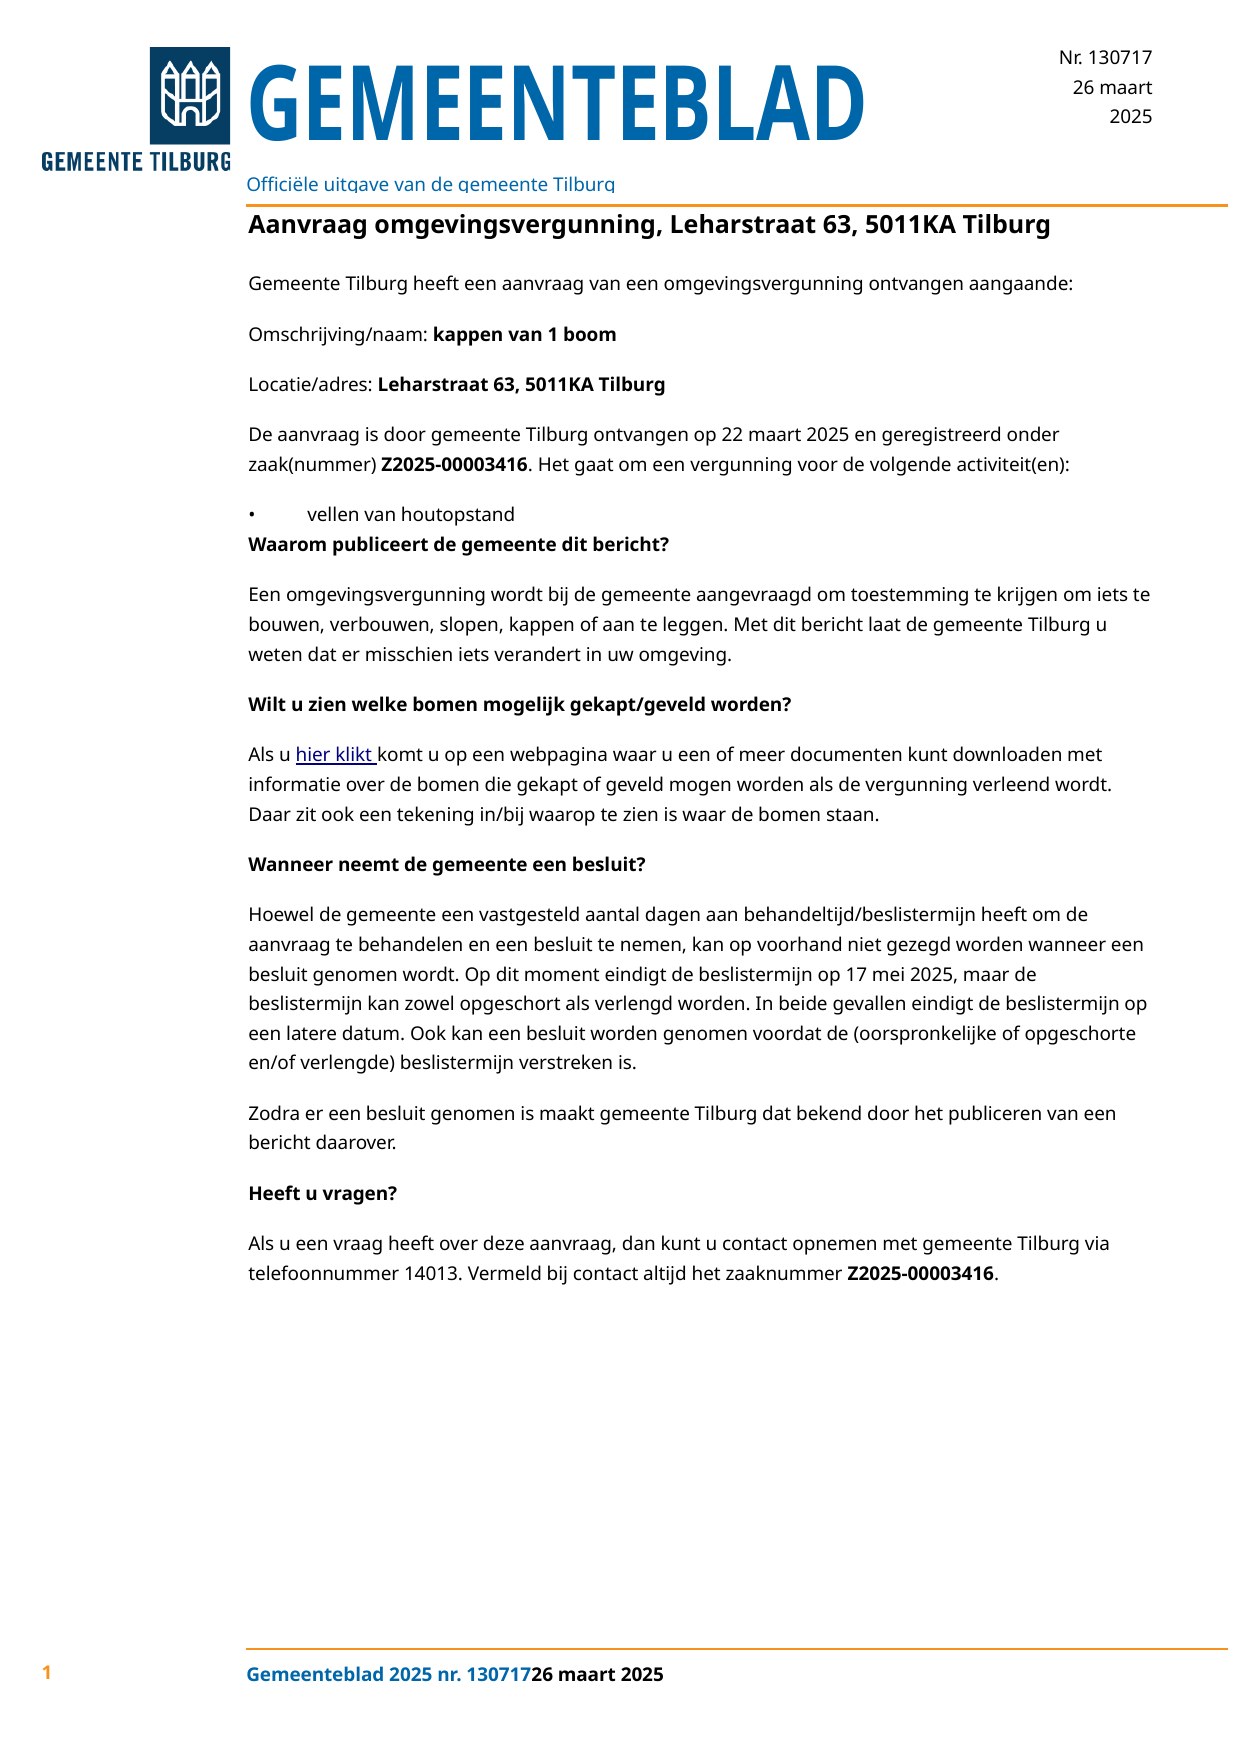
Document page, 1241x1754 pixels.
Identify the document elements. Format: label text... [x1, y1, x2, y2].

text Heeft u vragen? [248, 1180, 1152, 1206]
text Als u een vraag heeft over deze aanvraag, dan kunt u contact opnemen met gemeente Tilburg via telefoonnummer 14013. Vermeld bij contact altijd het zaaknummer Z2025-00003416. [248, 1230, 1152, 1286]
text Hoewel de gemeente een vastgesteld aantal dagen aan behandeltijd/beslistermijn heeft om de aanvraag te behandelen en een besluit te nemen, kan op voorhand niet gezegd worden wanneer een besluit genomen wordt. Op dit moment eindigt de beslistermijn op 17 mei 2025, maar de beslistermijn kan zowel opgeschort als verlengd worden. In beide gevallen eindigt de beslistermijn op een latere datum. Ook kan een besluit worden genomen voordat de (oorspronkelijke of opgeschorte en/of verlengde) beslistermijn verstreken is. [248, 902, 1152, 1075]
picture [41, 47, 231, 172]
text Wilt u zien welke bomen mogelijk gekapt/geveld worden? [248, 691, 1152, 717]
text Wanneer neemt de gemeente een besluit? [248, 851, 1152, 877]
text Als u hier klikt komt u op een webpagina waar u een of meer documenten kunt downloaden met informatie over de bomen die gekapt of geveld mogen worden als de vergunning verleend wordt. Daar zit ook een tekening in/bij waarop te zien is waar de bomen staan. [248, 742, 1152, 826]
text Zodra er een besluit genomen is maakt gemeente Tilburg dat bekend door het publiceren van een bericht daarover. [248, 1100, 1152, 1155]
text Een omgevingsvergunning wordt bij de gemeente aangevraagd om toestemming te krijgen om iets te bouwen, verbouwen, slopen, kappen of aan te leggen. Met dit bericht laat de gemeente Tilburg u weten dat er misschien iets verandert in uw omgeving. [248, 582, 1152, 666]
list vellen van houtopstand [248, 502, 1152, 527]
text Aanvraag omgevingsvergunning, Leharstraat 63, 5011KA Tilburg [248, 207, 1152, 241]
text Locatie/adres: Leharstraat 63, 5011KA Tilburg [248, 371, 1152, 397]
text Gemeente Tilburg heeft een aanvraag van een omgevingsvergunning ontvangen aangaande: [248, 270, 1152, 296]
text Waarom publiceert de gemeente dit bericht? [248, 531, 1152, 557]
text Omschrijving/naam: kappen van 1 boom [248, 321, 1152, 346]
text De aanvraag is door gemeente Tilburg ontvangen op 22 maart 2025 en geregistreerd onder zaak(nummer) Z2025-00003416. Het gaat om een vergunning voor de volgende activiteit(en): [248, 422, 1152, 477]
